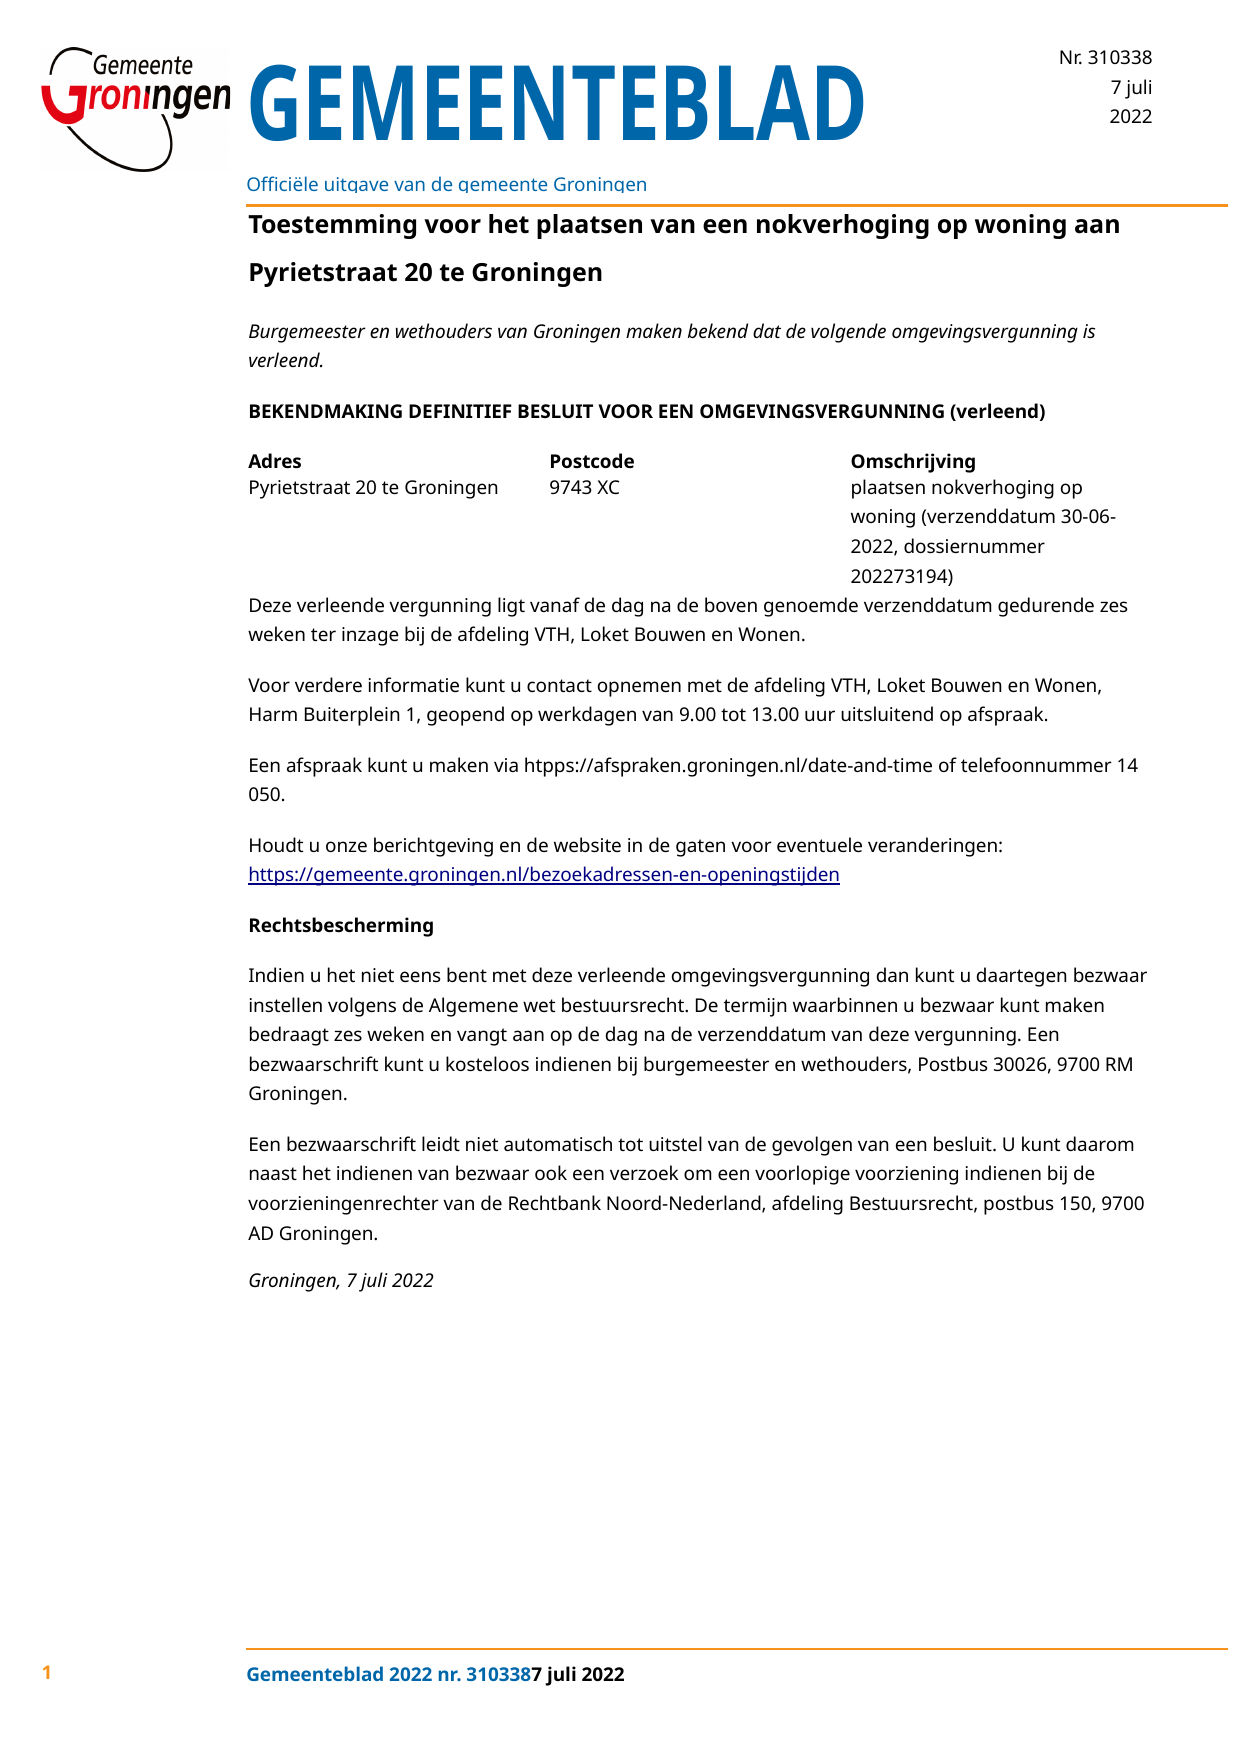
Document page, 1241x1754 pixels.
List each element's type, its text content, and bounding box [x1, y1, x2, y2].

text Deze verleende vergunning ligt vanaf de dag na de boven genoemde verzenddatum gedurende zes weken ter inzage bij de afdeling VTH, Loket Bouwen en Wonen. [248, 592, 1152, 647]
table_cell plaatsen nokverhoging op woning (verzenddatum 30-06-2022, dossiernummer 202273194) [850, 474, 1152, 589]
table_header Omschrijving [850, 449, 1152, 474]
table_cell Pyrietstraat 20 te Groningen [248, 474, 549, 589]
text Voor verdere informatie kunt u contact opnemen met de afdeling VTH, Loket Bouwen en Wonen, Harm Buiterplein 1, geopend op werkdagen van 9.00 tot 13.00 uur uitsluitend op afspraak. [248, 672, 1152, 727]
text Houdt u onze berichtgeving en de website in de gaten voor eventuele veranderingen: https://gemeente.groningen.nl/bezoekadressen-en-openingstijden [248, 832, 1152, 887]
picture [41, 47, 231, 172]
text Groningen, 7 juli 2022 [248, 1268, 1152, 1293]
text Een bezwaarschrift leidt niet automatisch tot uitstel van de gevolgen van een besluit. U kunt daarom naast het indienen van bezwaar ook een verzoek om een voorlopige voorziening indienen bij de voorzieningenrechter van de Rechtbank Noord-Nederland, afdeling Bestuursrecht, postbus 150, 9700 AD Groningen. [248, 1131, 1152, 1246]
table_header Postcode [549, 449, 850, 474]
table_cell 9743 XC [549, 474, 850, 589]
text Burgemeester en wethouders van Groningen maken bekend dat de volgende omgevingsvergunning is verleend. [248, 318, 1152, 373]
text Indien u het niet eens bent met deze verleende omgevingsvergunning dan kunt u daartegen bezwaar instellen volgens de Algemene wet bestuursrecht. De termijn waarbinnen u bezwaar kunt maken bedraagt zes weken en vangt aan op de dag na de verzenddatum van deze vergunning. Een bezwaarschrift kunt u kosteloos indienen bij burgemeester en wethouders, Postbus 30026, 9700 RM Groningen. [248, 962, 1152, 1106]
text Toestemming voor het plaatsen van een nokverhoging op woning aan Pyrietstraat 20 te Groningen [248, 207, 1152, 288]
text Een afspraak kunt u maken via htpps://afspraken.groningen.nl/date-and-time of telefoonnummer 14 050. [248, 752, 1152, 807]
table_header Adres [248, 449, 549, 474]
text BEKENDMAKING DEFINITIEF BESLUIT VOOR EEN OMGEVINGSVERGUNNING (verleend) [248, 398, 1152, 424]
text Rechtsbescherming [248, 912, 1152, 938]
